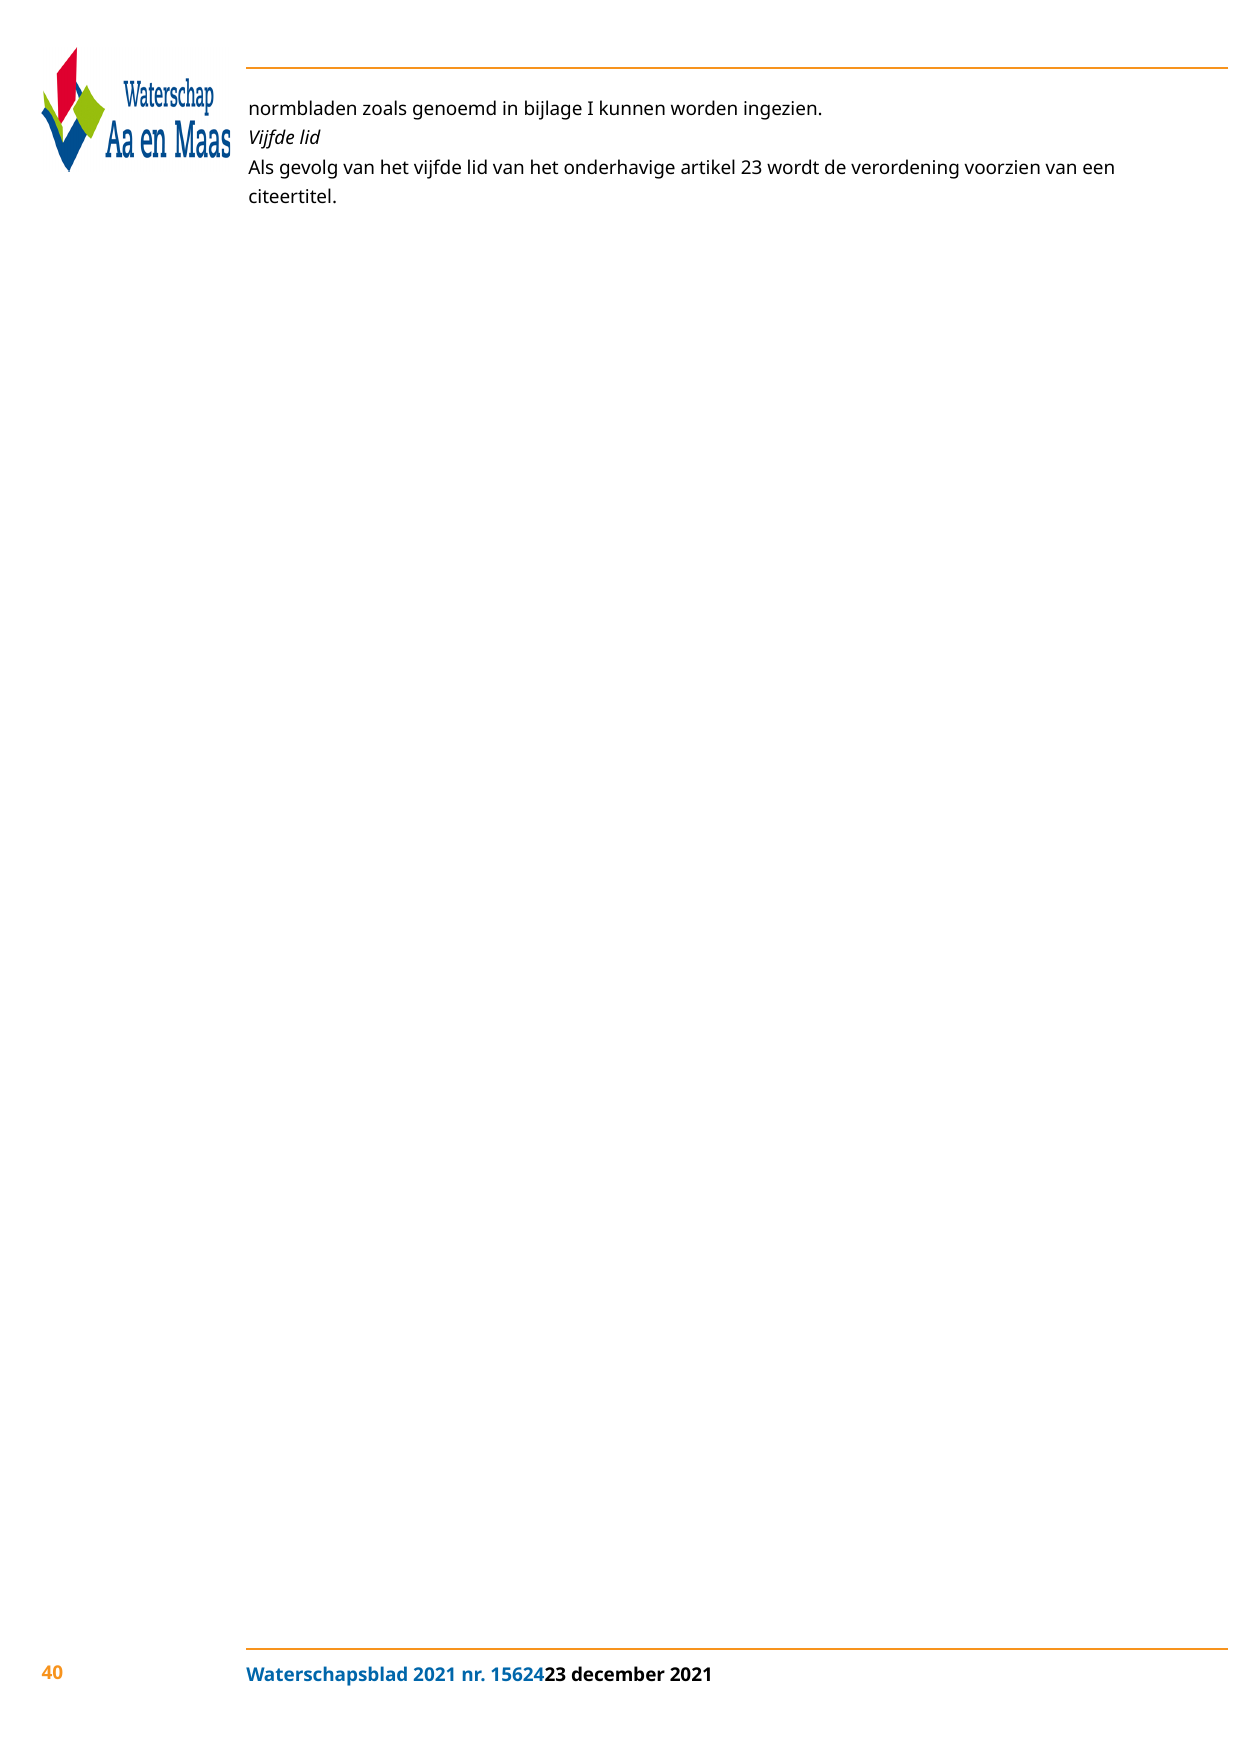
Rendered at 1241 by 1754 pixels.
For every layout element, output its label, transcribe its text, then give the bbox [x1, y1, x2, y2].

picture [41, 47, 231, 172]
text normbladen zoals genoemd in bijlage I kunnen worden ingezien. [248, 95, 1152, 121]
text Vijfde lid [248, 124, 1152, 150]
text Als gevolg van het vijfde lid van het onderhavige artikel 23 wordt de verordening voorzien van een citeertitel. [248, 154, 1152, 209]
